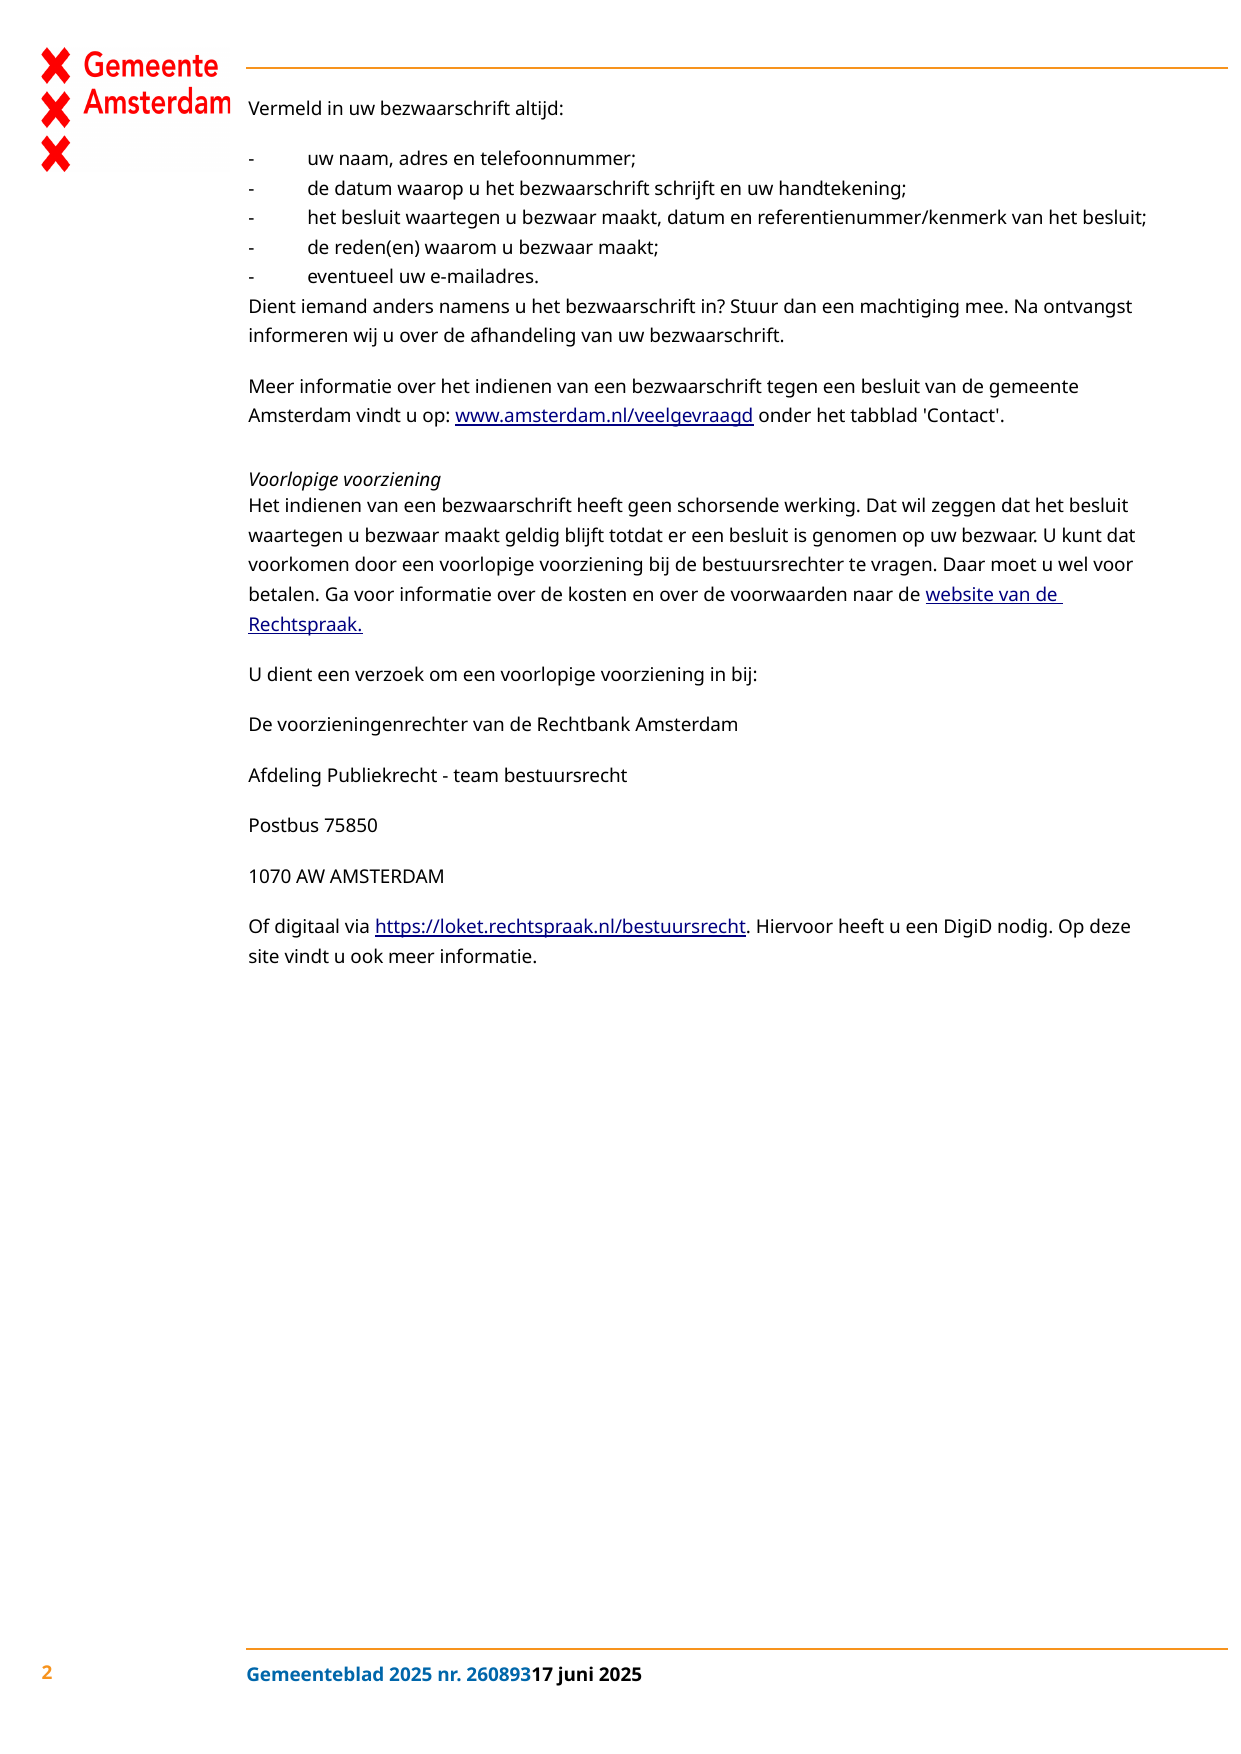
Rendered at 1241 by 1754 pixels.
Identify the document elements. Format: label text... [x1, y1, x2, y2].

text Of digitaal via https://loket.rechtspraak.nl/bestuursrecht. Hiervoor heeft u een DigiD nodig. Op deze site vindt u ook meer informatie. [248, 913, 1152, 968]
list de reden(en) waarom u bezwaar maakt; [248, 234, 1152, 260]
text De voorzieningenrechter van de Rechtbank Amsterdam [248, 712, 1152, 737]
text Voorlopige voorziening [248, 467, 1152, 492]
list eventueel uw e-mailadres. [248, 263, 1152, 289]
list uw naam, adres en telefoonnummer; [248, 145, 1152, 171]
picture [41, 47, 231, 172]
list de datum waarop u het bezwaarschrift schrijft en uw handtekening; [248, 175, 1152, 201]
text Meer informatie over het indienen van een bezwaarschrift tegen een besluit van de gemeente Amsterdam vindt u op: www.amsterdam.nl/veelgevraagd onder het tabblad 'Contact'. [248, 373, 1152, 428]
text Dient iemand anders namens u het bezwaarschrift in? Stuur dan een machtiging mee. Na ontvangst informeren wij u over de afhandeling van uw bezwaarschrift. [248, 293, 1152, 348]
list het besluit waartegen u bezwaar maakt, datum en referentienummer/kenmerk van het besluit; [248, 204, 1152, 230]
text Het indienen van een bezwaarschrift heeft geen schorsende werking. Dat wil zeggen dat het besluit waartegen u bezwaar maakt geldig blijft totdat er een besluit is genomen op uw bezwaar. U kunt dat voorkomen door een voorlopige voorziening bij de bestuursrechter te vragen. Daar moet u wel voor betalen. Ga voor informatie over de kosten en over de voorwaarden naar de website van de Rechtspraak. [248, 492, 1152, 636]
text Afdeling Publiekrecht - team bestuursrecht [248, 762, 1152, 788]
text Postbus 75850 [248, 812, 1152, 838]
text U dient een verzoek om een voorlopige voorziening in bij: [248, 661, 1152, 687]
text 1070 AW AMSTERDAM [248, 863, 1152, 888]
text Vermeld in uw bezwaarschrift altijd: [248, 95, 1152, 121]
